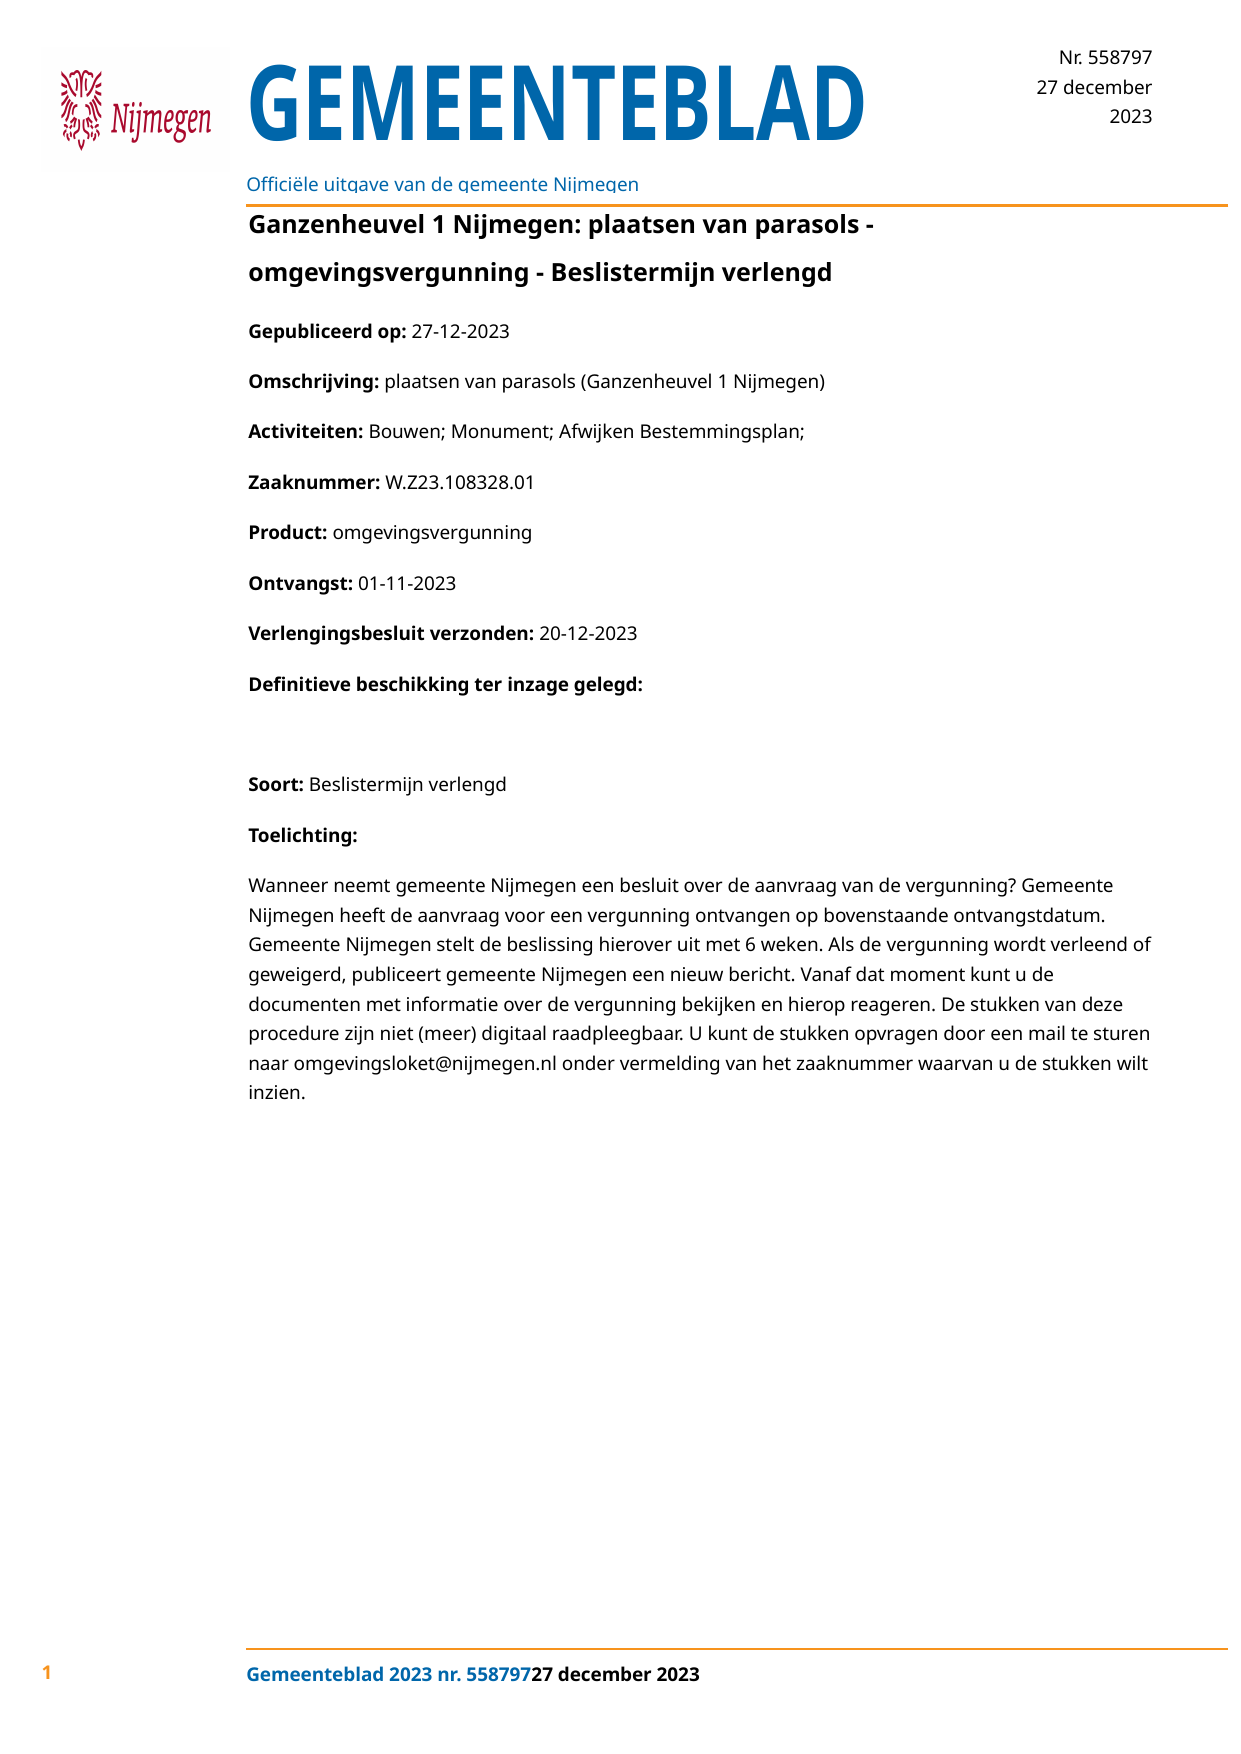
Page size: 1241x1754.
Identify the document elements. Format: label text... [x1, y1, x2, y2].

text Wanneer neemt gemeente Nijmegen een besluit over de aanvraag van de vergunning? Gemeente Nijmegen heeft de aanvraag voor een vergunning ontvangen op bovenstaande ontvangstdatum. Gemeente Nijmegen stelt de beslissing hierover uit met 6 weken. Als de vergunning wordt verleend of geweigerd, publiceert gemeente Nijmegen een nieuw bericht. Vanaf dat moment kunt u de documenten met informatie over de vergunning bekijken en hierop reageren. De stukken van deze procedure zijn niet (meer) digitaal raadpleegbaar. U kunt de stukken opvragen door een mail te sturen naar omgevingsloket@nijmegen.nl onder vermelding van het zaaknummer waarvan u de stukken wilt inzien. [248, 872, 1152, 1105]
text Ontvangst: 01-11-2023 [248, 570, 1152, 596]
text Soort: Beslistermijn verlengd [248, 772, 1152, 797]
text Toelichting: [248, 822, 1152, 848]
text Gepubliceerd op: 27-12-2023 [248, 318, 1152, 344]
text Activiteiten: Bouwen; Monument; Afwijken Bestemmingsplan; [248, 419, 1152, 444]
text Product: omgevingsvergunning [248, 519, 1152, 545]
text Definitieve beschikking ter inzage gelegd: [248, 671, 1152, 697]
text Ganzenheuvel 1 Nijmegen: plaatsen van parasols - omgevingsvergunning - Beslistermijn verlengd [248, 207, 1152, 288]
text Verlengingsbesluit verzonden: 20-12-2023 [248, 620, 1152, 646]
picture [41, 47, 231, 172]
text Zaaknummer: W.Z23.108328.01 [248, 469, 1152, 495]
text Omschrijving: plaatsen van parasols (Ganzenheuvel 1 Nijmegen) [248, 368, 1152, 394]
